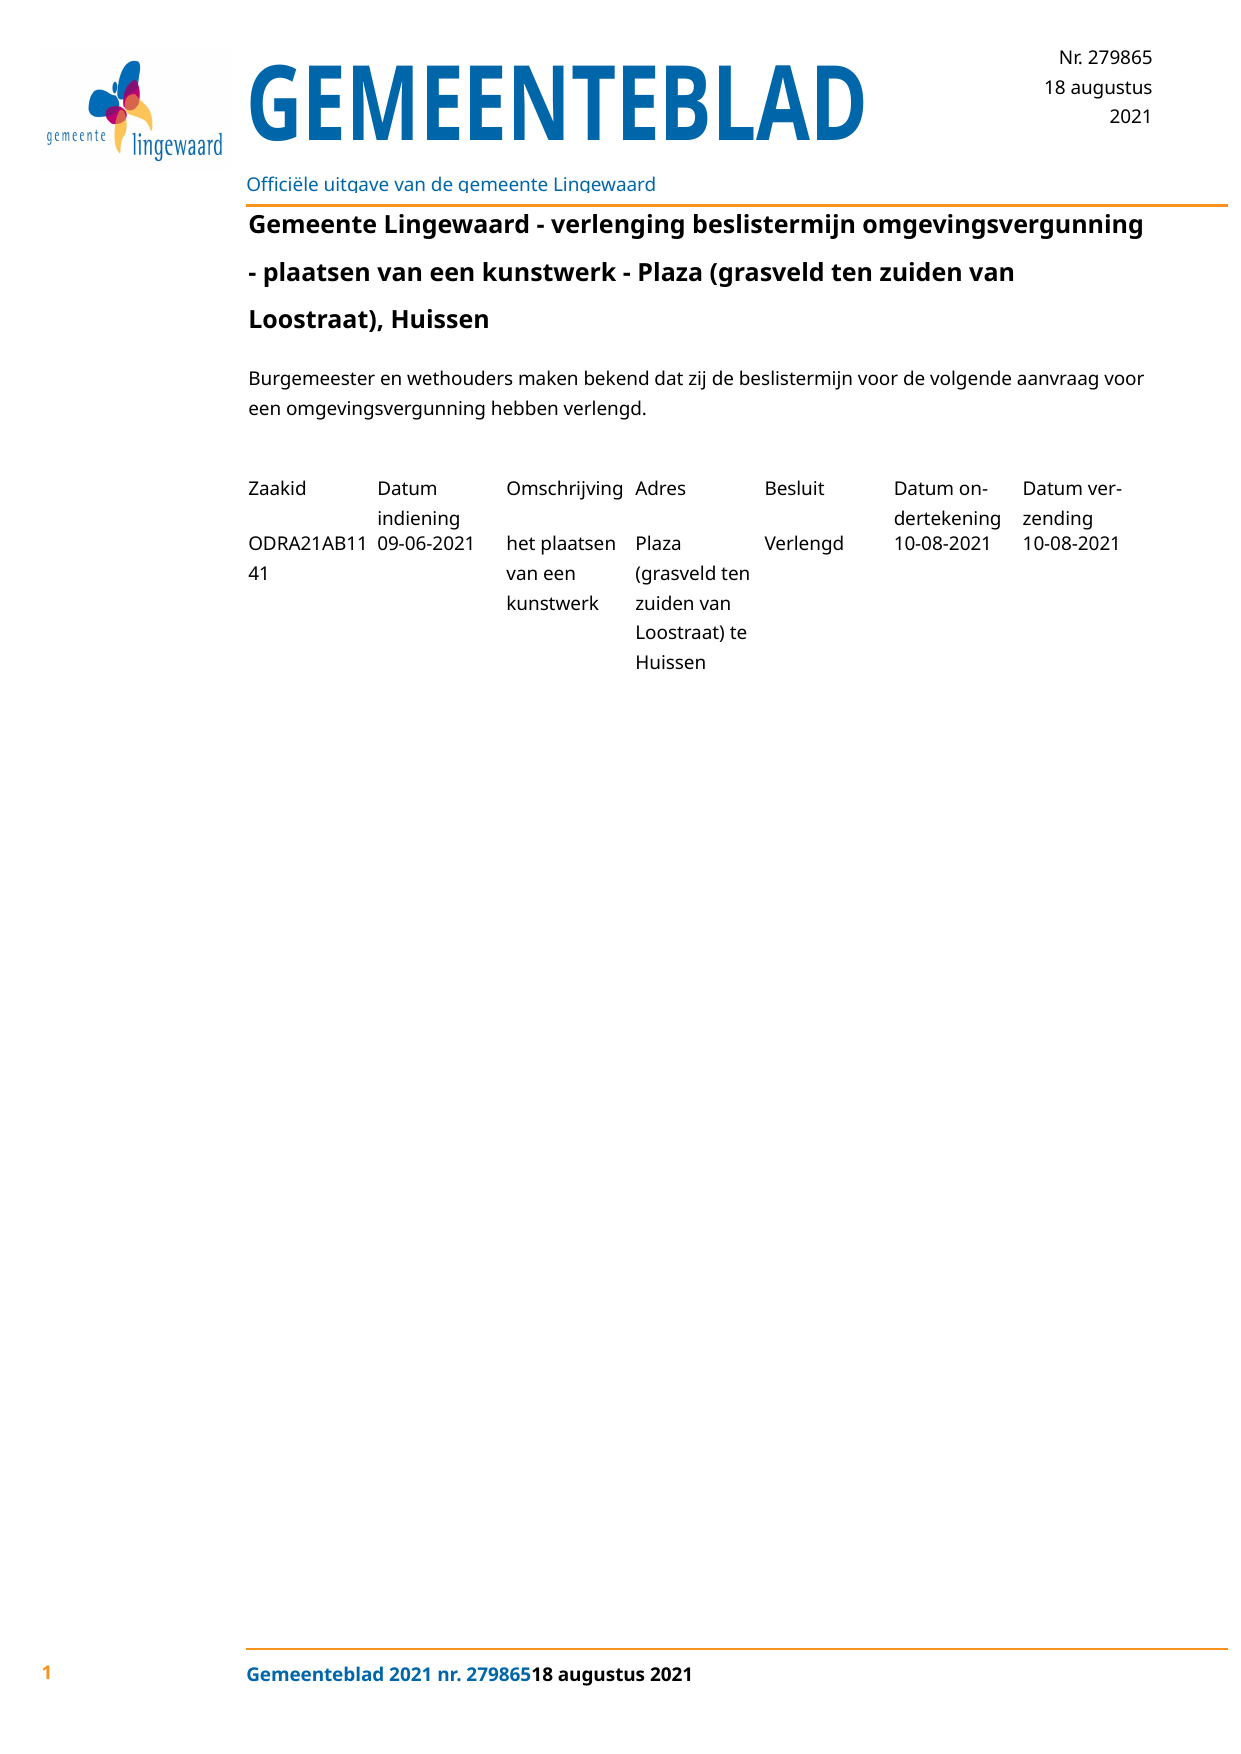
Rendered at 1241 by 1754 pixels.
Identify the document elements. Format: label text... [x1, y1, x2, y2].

table_header Adres [635, 475, 764, 531]
table_cell Plaza (grasveld ten zuiden van Loostraat) te Huissen [635, 531, 764, 674]
table_header Zaakid [248, 475, 377, 531]
table_cell Verlengd [764, 531, 893, 674]
table_cell 09-06-2021 [377, 531, 506, 674]
picture [41, 47, 231, 172]
table_header Besluit [764, 475, 893, 531]
table_header Datum on-dertekening [894, 475, 1022, 531]
table_cell 10-08-2021 [1023, 531, 1152, 674]
text Burgemeester en wethouders maken bekend dat zij de beslistermijn voor de volgende aanvraag voor een omgevingsvergunning hebben verlengd. [248, 366, 1152, 421]
table_cell het plaatsen van een kunstwerk [506, 531, 635, 674]
text Gemeente Lingewaard - verlenging beslistermijn omgevingsvergunning - plaatsen van een kunstwerk - Plaza (grasveld ten zuiden van Loostraat), Huissen [248, 207, 1152, 336]
table_cell 10-08-2021 [894, 531, 1022, 674]
table_header Datum indiening [377, 475, 506, 531]
table_header Omschrijving [506, 475, 635, 531]
table_header Datum ver-zending [1023, 475, 1152, 531]
table_cell ODRA21AB1141 [248, 531, 377, 674]
